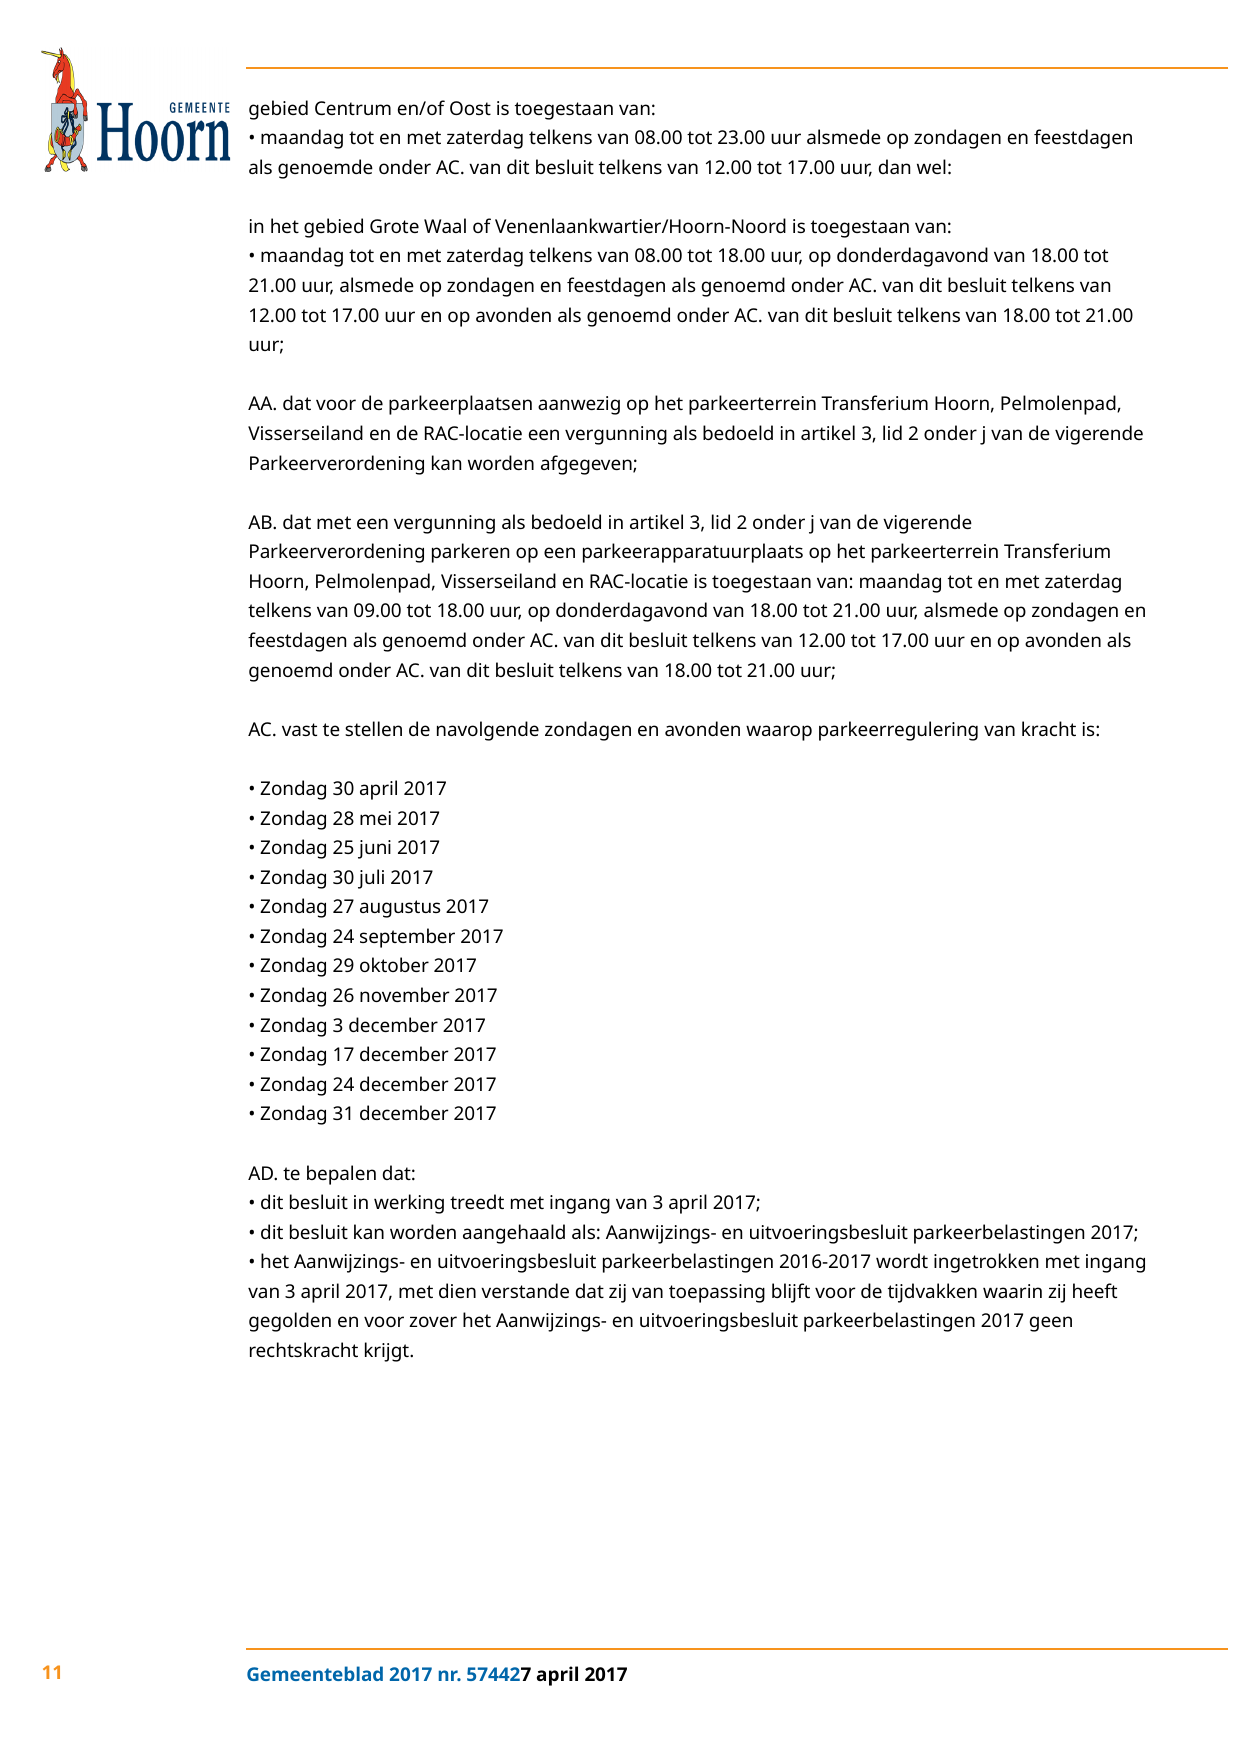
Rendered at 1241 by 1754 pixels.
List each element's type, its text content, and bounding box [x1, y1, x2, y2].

text • Zondag 30 juli 2017 [248, 864, 1152, 890]
text • Zondag 28 mei 2017 [248, 805, 1152, 831]
text in het gebied Grote Waal of Venenlaankwartier/Hoorn-Noord is toegestaan van: [248, 213, 1152, 239]
text • maandag tot en met zaterdag telkens van 08.00 tot 18.00 uur, op donderdagavond van 18.00 tot 21.00 uur, alsmede op zondagen en feestdagen als genoemd onder AC. van dit besluit telkens van 12.00 tot 17.00 uur en op avonden als genoemd onder AC. van dit besluit telkens van 18.00 tot 21.00 uur; [248, 243, 1152, 357]
text AB. dat met een vergunning als bedoeld in artikel 3, lid 2 onder j van de vigerende Parkeerverordening parkeren op een parkeerapparatuurplaats op het parkeerterrein Transferium Hoorn, Pelmolenpad, Visserseiland en RAC-locatie is toegestaan van: maandag tot en met zaterdag telkens van 09.00 tot 18.00 uur, op donderdagavond van 18.00 tot 21.00 uur, alsmede op zondagen en feestdagen als genoemd onder AC. van dit besluit telkens van 12.00 tot 17.00 uur en op avonden als genoemd onder AC. van dit besluit telkens van 18.00 tot 21.00 uur; [248, 509, 1152, 683]
text • Zondag 31 december 2017 [248, 1101, 1152, 1126]
text • het Aanwijzings- en uitvoeringsbesluit parkeerbelastingen 2016-2017 wordt ingetrokken met ingang van 3 april 2017, met dien verstande dat zij van toepassing blijft voor de tijdvakken waarin zij heeft gegolden en voor zover het Aanwijzings- en uitvoeringsbesluit parkeerbelastingen 2017 geen rechtskracht krijgt. [248, 1248, 1152, 1363]
text • dit besluit in werking treedt met ingang van 3 april 2017; [248, 1189, 1152, 1215]
text • Zondag 30 april 2017 [248, 775, 1152, 801]
text AC. vast te stellen de navolgende zondagen en avonden waarop parkeerregulering van kracht is: [248, 716, 1152, 742]
text AA. dat voor de parkeerplaatsen aanwezig op het parkeerterrein Transferium Hoorn, Pelmolenpad, Visserseiland en de RAC-locatie een vergunning als bedoeld in artikel 3, lid 2 onder j van de vigerende Parkeerverordening kan worden afgegeven; [248, 391, 1152, 476]
text gebied Centrum en/of Oost is toegestaan van: [248, 95, 1152, 121]
text AD. te bepalen dat: [248, 1160, 1152, 1186]
text • Zondag 3 december 2017 [248, 1012, 1152, 1038]
text • Zondag 24 december 2017 [248, 1071, 1152, 1097]
text • Zondag 25 juni 2017 [248, 834, 1152, 860]
text • Zondag 24 september 2017 [248, 923, 1152, 949]
text • maandag tot en met zaterdag telkens van 08.00 tot 23.00 uur alsmede op zondagen en feestdagen als genoemde onder AC. van dit besluit telkens van 12.00 tot 17.00 uur, dan wel: [248, 124, 1152, 180]
text • Zondag 26 november 2017 [248, 982, 1152, 1008]
text • Zondag 29 oktober 2017 [248, 953, 1152, 978]
text • Zondag 27 augustus 2017 [248, 893, 1152, 919]
picture [41, 47, 231, 172]
text • Zondag 17 december 2017 [248, 1041, 1152, 1067]
text • dit besluit kan worden aangehaald als: Aanwijzings- en uitvoeringsbesluit parkeerbelastingen 2017; [248, 1219, 1152, 1245]
